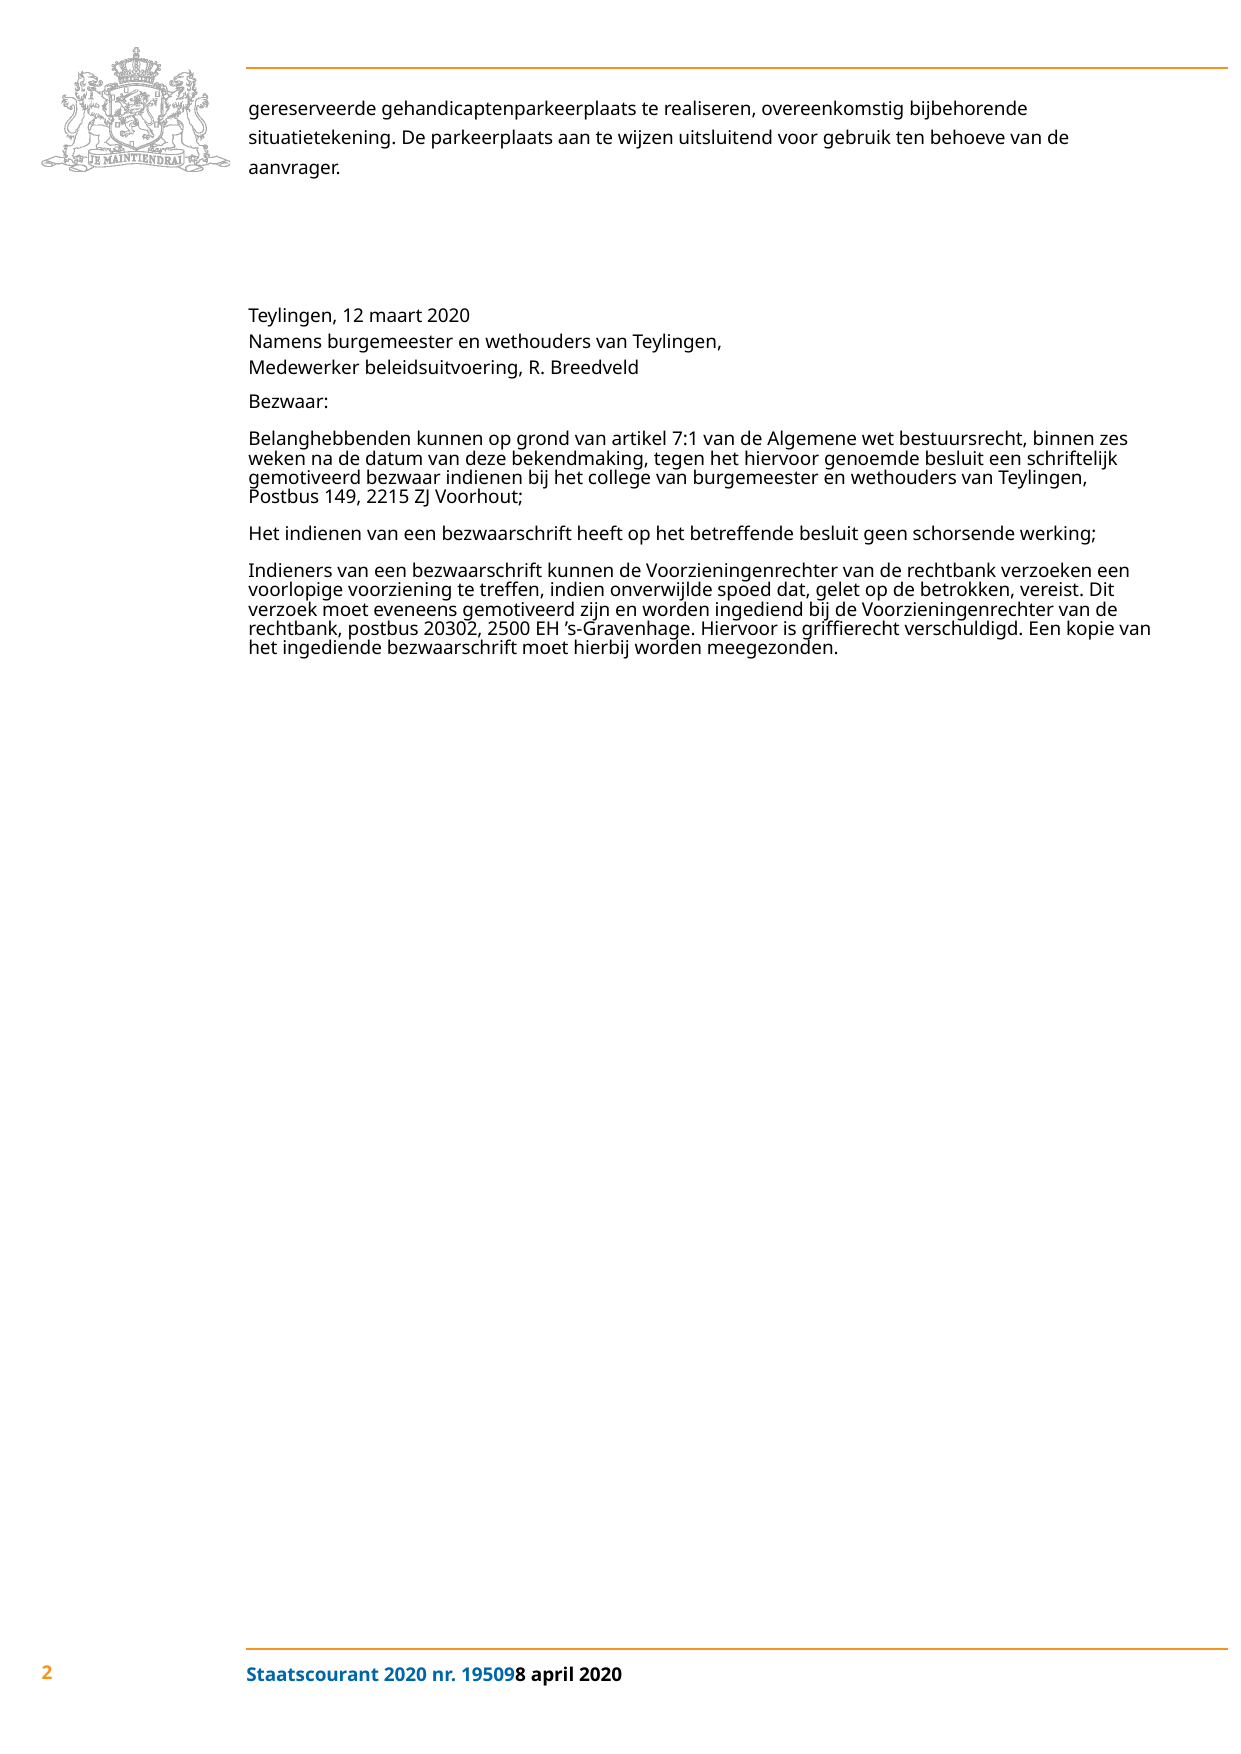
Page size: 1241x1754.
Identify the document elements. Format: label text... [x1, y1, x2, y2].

text Indieners van een bezwaarschrift kunnen de Voorzieningenrechter van de rechtbank verzoeken een voorlopige voorziening te treffen, indien onverwijlde spoed dat, gelet op de betrokken, vereist. Dit verzoek moet eveneens gemotiveerd zijn en worden ingediend bij de Voorzieningenrechter van de rechtbank, postbus 20302, 2500 EH ’s-Gravenhage. Hiervoor is griffierecht verschuldigd. Een kopie van het ingediende bezwaarschrift moet hierbij worden meegezonden. [248, 562, 1152, 658]
text Bezwaar: [248, 393, 1152, 413]
text Teylingen, 12 maart 2020 [248, 303, 1152, 328]
text Het indienen van een bezwaarschrift heeft op het betreffende besluit geen schorsende werking; [248, 525, 1152, 544]
picture [41, 47, 231, 172]
text Belanghebbenden kunnen op grond van artikel 7:1 van de Algemene wet bestuursrecht, binnen zes weken na de datum van deze bekendmaking, tegen het hiervoor genoemde besluit een schriftelijk gemotiveerd bezwaar indienen bij het college van burgemeester en wethouders van Teylingen, Postbus 149, 2215 ZJ Voorhout; [248, 430, 1152, 507]
text Medewerker beleidsuitvoering, R. Breedveld [248, 354, 1152, 380]
text Namens burgemeester en wethouders van Teylingen, [248, 328, 1152, 354]
text gereserveerde gehandicaptenparkeerplaats te realiseren, overeenkomstig bijbehorende situatietekening. De parkeerplaats aan te wijzen uitsluitend voor gebruik ten behoeve van de aanvrager. [248, 95, 1152, 180]
